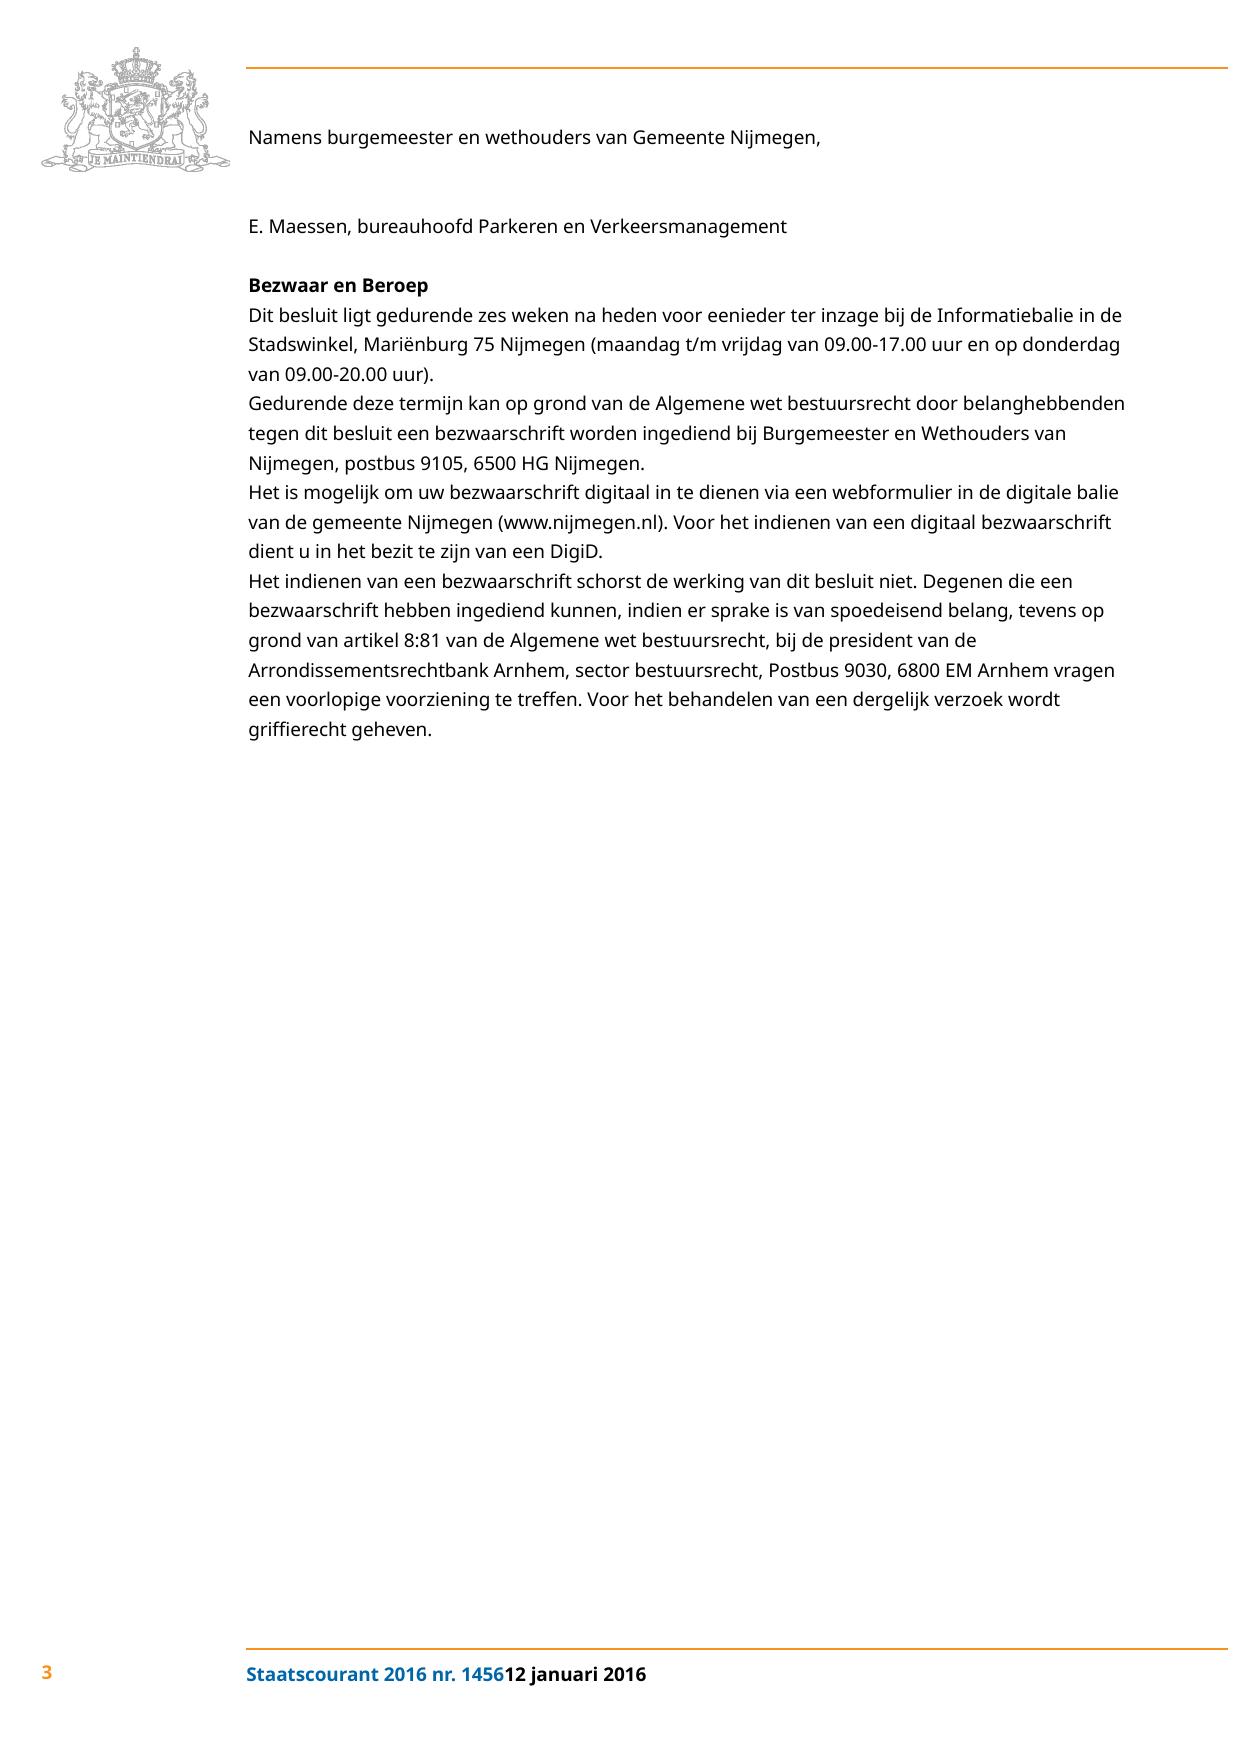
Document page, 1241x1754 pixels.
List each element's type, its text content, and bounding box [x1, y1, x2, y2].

picture [41, 47, 231, 172]
text Gedurende deze termijn kan op grond van de Algemene wet bestuursrecht door belanghebbenden tegen dit besluit een bezwaarschrift worden ingediend bij Burgemeester en Wethouders van Nijmegen, postbus 9105, 6500 HG Nijmegen. [248, 391, 1152, 476]
text E. Maessen, bureauhoofd Parkeren en Verkeersmanagement [248, 213, 1152, 239]
text Bezwaar en Beroep [248, 272, 1152, 298]
text Namens burgemeester en wethouders van Gemeente Nijmegen, [248, 124, 1152, 150]
text Dit besluit ligt gedurende zes weken na heden voor eenieder ter inzage bij de Informatiebalie in de Stadswinkel, Mariënburg 75 Nijmegen (maandag t/m vrijdag van 09.00-17.00 uur en op donderdag van 09.00-20.00 uur). [248, 302, 1152, 387]
text Het indienen van een bezwaarschrift schorst de werking van dit besluit niet. Degenen die een bezwaarschrift hebben ingediend kunnen, indien er sprake is van spoedeisend belang, tevens op grond van artikel 8:81 van de Algemene wet bestuursrecht, bij de president van de Arrondissementsrechtbank Arnhem, sector bestuursrecht, Postbus 9030, 6800 EM Arnhem vragen een voorlopige voorziening te treffen. Voor het behandelen van een dergelijk verzoek wordt griffierecht geheven. [248, 568, 1152, 742]
text Het is mogelijk om uw bezwaarschrift digitaal in te dienen via een webformulier in de digitale balie van de gemeente Nijmegen (www.nijmegen.nl). Voor het indienen van een digitaal bezwaarschrift dient u in het bezit te zijn van een DigiD. [248, 479, 1152, 564]
